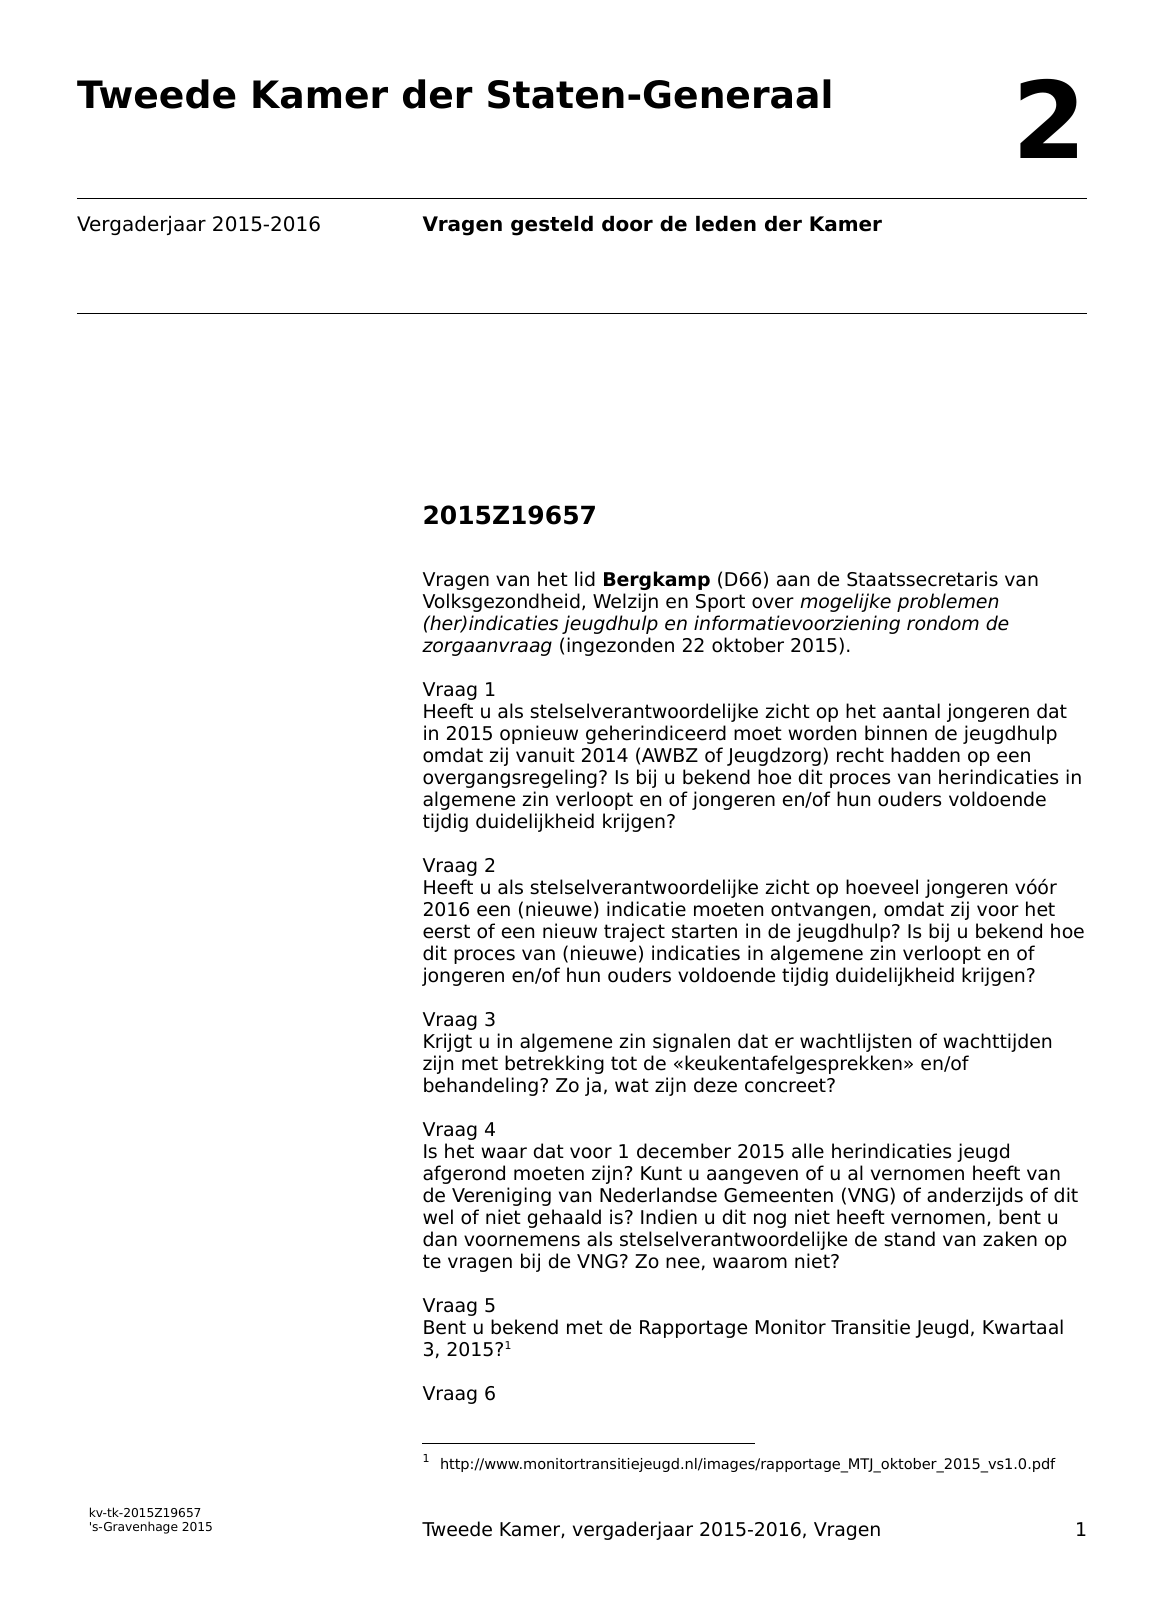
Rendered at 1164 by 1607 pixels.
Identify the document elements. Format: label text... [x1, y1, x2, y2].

text Vraag 5 [422, 1295, 1087, 1317]
text Vraag 4 [422, 1119, 1087, 1141]
text http://www.monitortransitiejeugd.nl/images/rapportage_MTJ_oktober_2015_vs1.0.pdf [422, 1452, 1087, 1474]
text 's-Gravenhage 2015 [88, 1520, 323, 1534]
text Is het waar dat voor 1 december 2015 alle herindicaties jeugd afgerond moeten zijn? Kunt u aangeven of u al vernomen heeft van de Vereniging van Nederlandse Gemeenten (VNG) of anderzijds of dit wel of niet gehaald is? Indien u dit nog niet heeft vernomen, bent u dan voornemens als stelselverantwoordelijke de stand van zaken op te vragen bij de VNG? Zo nee, waarom niet? [422, 1141, 1087, 1273]
text Heeft u als stelselverantwoordelijke zicht op hoeveel jongeren vóór 2016 een (nieuwe) indicatie moeten ontvangen, omdat zij voor het eerst of een nieuw traject starten in de jeugdhulp? Is bij u bekend hoe dit proces van (nieuwe) indicaties in algemene zin verloopt en of jongeren en/of hun ouders voldoende tijdig duidelijkheid krijgen? [422, 877, 1087, 987]
text 2015Z19657 [422, 501, 1087, 531]
text Heeft u als stelselverantwoordelijke zicht op het aantal jongeren dat in 2015 opnieuw geherindiceerd moet worden binnen de jeugdhulp omdat zij vanuit 2014 (AWBZ of Jeugdzorg) recht hadden op een overgangsregeling? Is bij u bekend hoe dit proces van herindicaties in algemene zin verloopt en of jongeren en/of hun ouders voldoende tijdig duidelijkheid krijgen? [422, 701, 1087, 833]
text Bent u bekend met de Rapportage Monitor Transitie Jeugd, Kwartaal 3, 2015? [422, 1317, 1087, 1361]
text kv-tk-2015Z19657 [88, 1506, 323, 1520]
text Vraag 6 [422, 1383, 1087, 1405]
table_cell Vergaderjaar 2015-2016 [77, 199, 422, 313]
text Vraag 1 [422, 679, 1087, 701]
text Vraag 3 [422, 1009, 1087, 1031]
table_header 2 [886, 59, 1087, 198]
table_cell Vragen gesteld door de leden der Kamer [422, 199, 1087, 313]
table_header Tweede Kamer der Staten-Generaal [77, 59, 886, 198]
text Vragen van het lid Bergkamp (D66) aan de Staatssecretaris van Volksgezondheid, Welzijn en Sport over mogelijke problemen (her)indicaties jeugdhulp en informatievoorziening rondom de zorgaanvraag (ingezonden 22 oktober 2015). [422, 569, 1087, 657]
text Krijgt u in algemene zin signalen dat er wachtlijsten of wachttijden zijn met betrekking tot de «keukentafelgesprekken» en/of behandeling? Zo ja, wat zijn deze concreet? [422, 1031, 1087, 1097]
text Vraag 2 [422, 855, 1087, 877]
